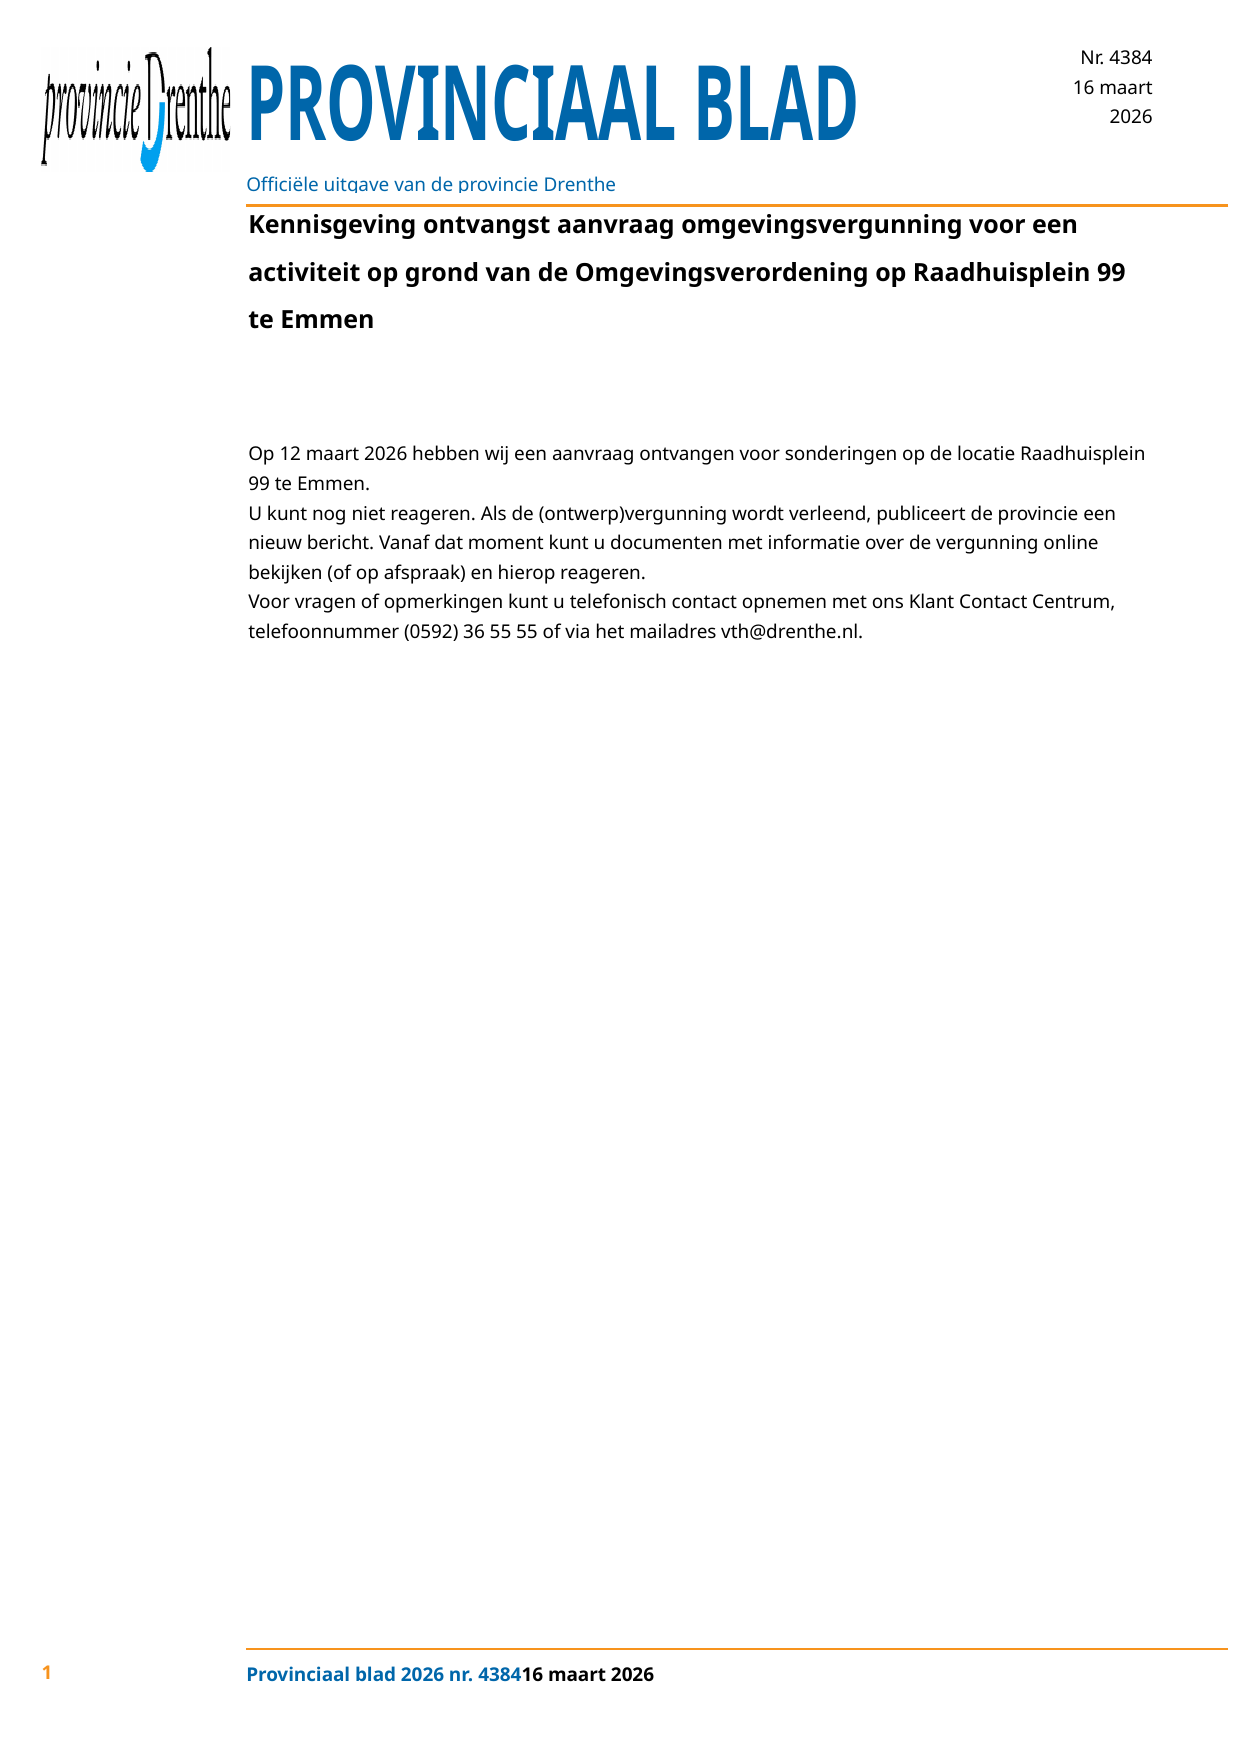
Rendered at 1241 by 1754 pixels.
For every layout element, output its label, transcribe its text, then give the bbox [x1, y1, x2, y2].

text Kennisgeving ontvangst aanvraag omgevingsvergunning voor een activiteit op grond van de Omgevingsverordening op Raadhuisplein 99 te Emmen [248, 207, 1152, 336]
text Voor vragen of opmerkingen kunt u telefonisch contact opnemen met ons Klant Contact Centrum, telefoonnummer (0592) 36 55 55 of via het mailadres vth@drenthe.nl. [248, 588, 1152, 644]
text Op 12 maart 2026 hebben wij een aanvraag ontvangen voor sonderingen op de locatie Raadhuisplein 99 te Emmen. [248, 441, 1152, 496]
picture [41, 47, 231, 172]
text U kunt nog niet reageren. Als de (ontwerp)vergunning wordt verleend, publiceert de provincie een nieuw bericht. Vanaf dat moment kunt u documenten met informatie over de vergunning online bekijken (of op afspraak) en hierop reageren. [248, 500, 1152, 584]
